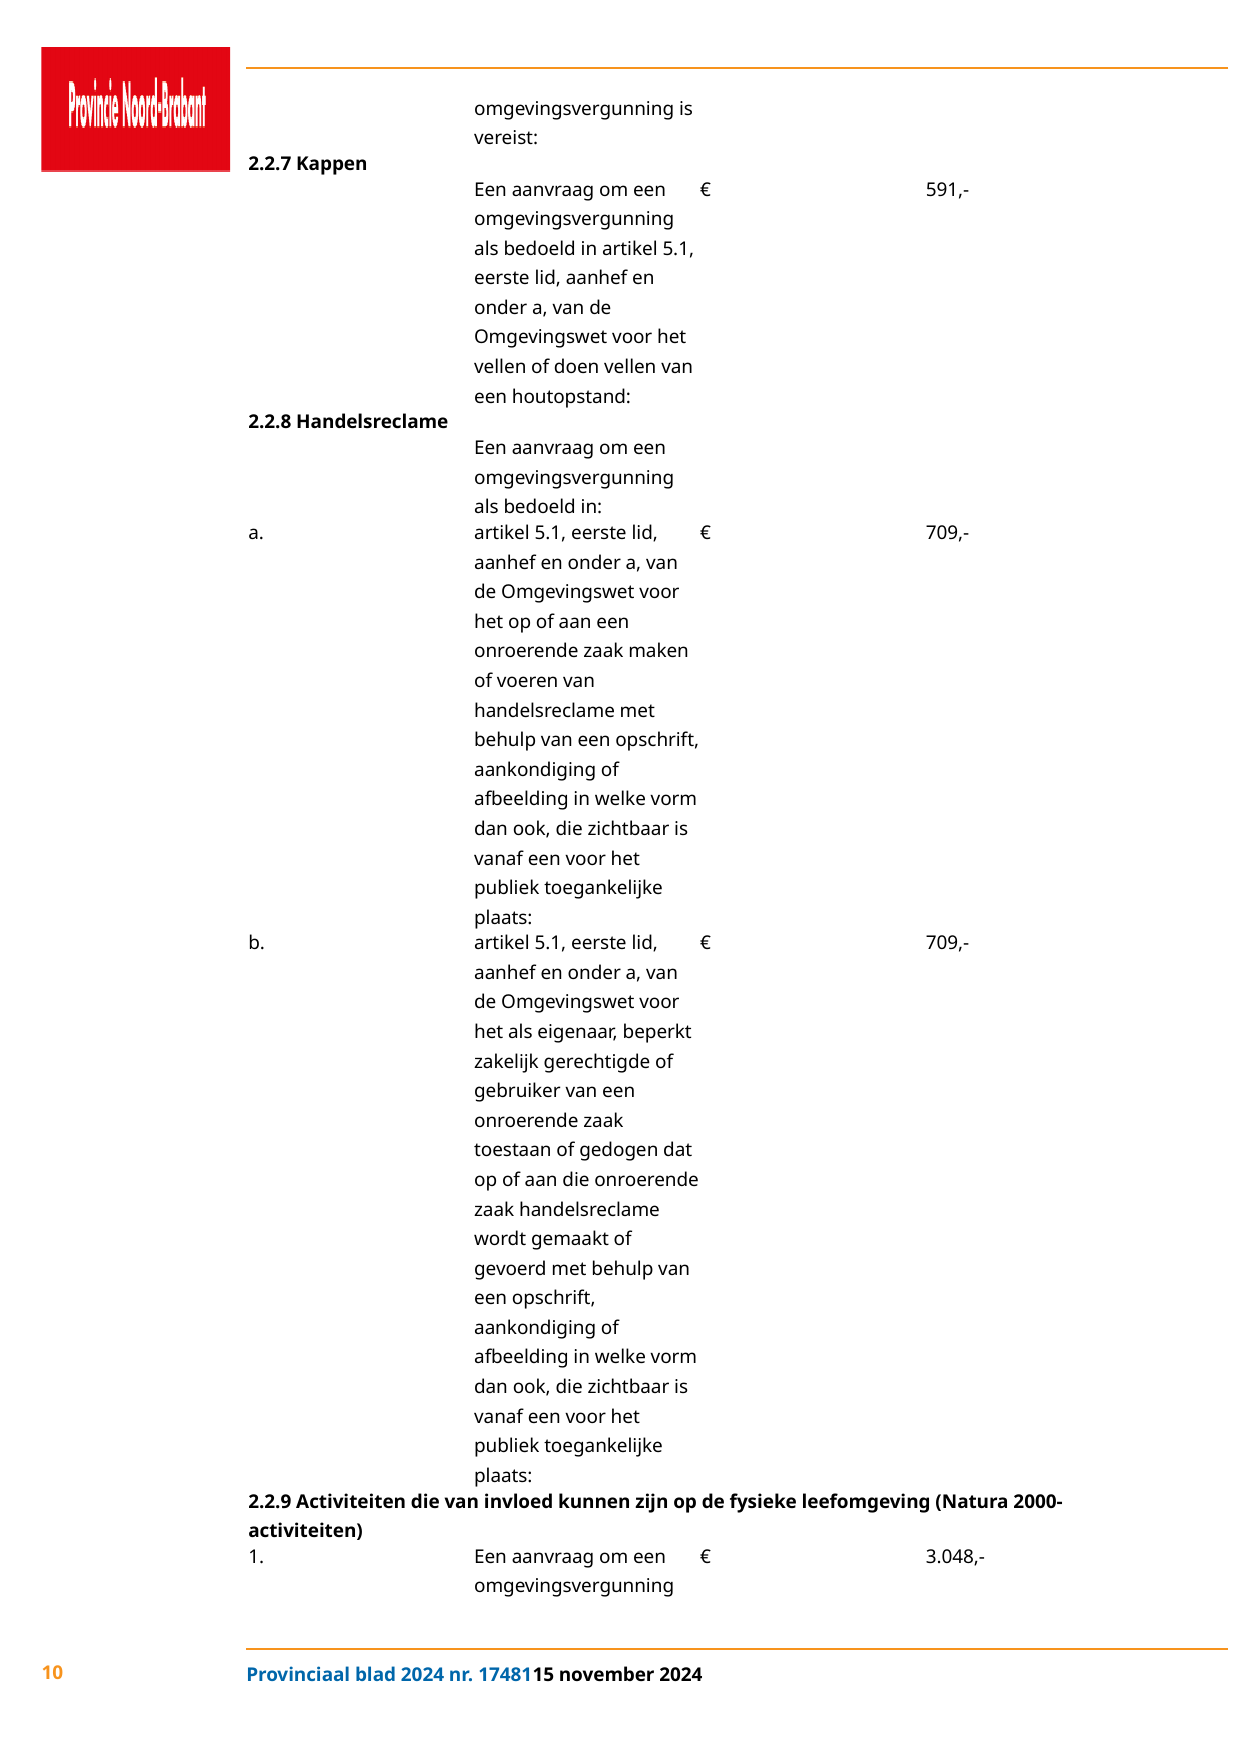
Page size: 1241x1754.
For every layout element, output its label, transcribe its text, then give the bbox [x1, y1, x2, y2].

table_cell a. [248, 519, 474, 929]
table_cell [926, 434, 1152, 519]
table_cell artikel 5.1, eerste lid, aanhef en onder a, van de Omgevingswet voor het als eigenaar, beperkt zakelijk gerechtigde of gebruiker van een onroerende zaak toestaan of gedogen dat op of aan die onroerende zaak handelsreclame wordt gemaakt of gevoerd met behulp van een opschrift, aankondiging of afbeelding in welke vorm dan ook, die zichtbaar is vanaf een voor het publiek toegankelijke plaats: [474, 930, 700, 1488]
table_cell 3.048,- [926, 1543, 1152, 1598]
picture [41, 47, 231, 172]
table_cell [700, 434, 926, 519]
table_cell 2.2.9 Activiteiten die van invloed kunnen zijn op de fysieke leefomgeving (Natura 2000-activiteiten) [248, 1488, 1152, 1543]
table_cell 2.2.7 Kappen [248, 150, 1152, 176]
table_cell € [700, 176, 926, 409]
table_cell [700, 95, 926, 150]
table_cell 1. [248, 1543, 474, 1598]
table_cell [248, 95, 474, 150]
table_cell 709,- [926, 930, 1152, 1488]
table_cell € [700, 1543, 926, 1598]
table_cell 2.2.8 Handelsreclame [248, 409, 1152, 434]
table_cell b. [248, 930, 474, 1488]
table_cell € [700, 930, 926, 1488]
table_cell omgevingsvergunning is vereist: [474, 95, 700, 150]
table_cell 591,- [926, 176, 1152, 409]
table_cell [926, 95, 1152, 150]
table_cell artikel 5.1, eerste lid, aanhef en onder a, van de Omgevingswet voor het op of aan een onroerende zaak maken of voeren van handelsreclame met behulp van een opschrift, aankondiging of afbeelding in welke vorm dan ook, die zichtbaar is vanaf een voor het publiek toegankelijke plaats: [474, 519, 700, 929]
table_cell [248, 176, 474, 409]
table_cell Een aanvraag om een omgevingsvergunning als bedoeld in: [474, 434, 700, 519]
table_cell € [700, 519, 926, 929]
table_cell 709,- [926, 519, 1152, 929]
table_cell Een aanvraag om een omgevingsvergunning als bedoeld in artikel 5.1, eerste lid, aanhef en onder a, van de Omgevingswet voor het vellen of doen vellen van een houtopstand: [474, 176, 700, 409]
table_cell Een aanvraag om een omgevingsvergunning [474, 1543, 700, 1598]
table_cell [248, 434, 474, 519]
